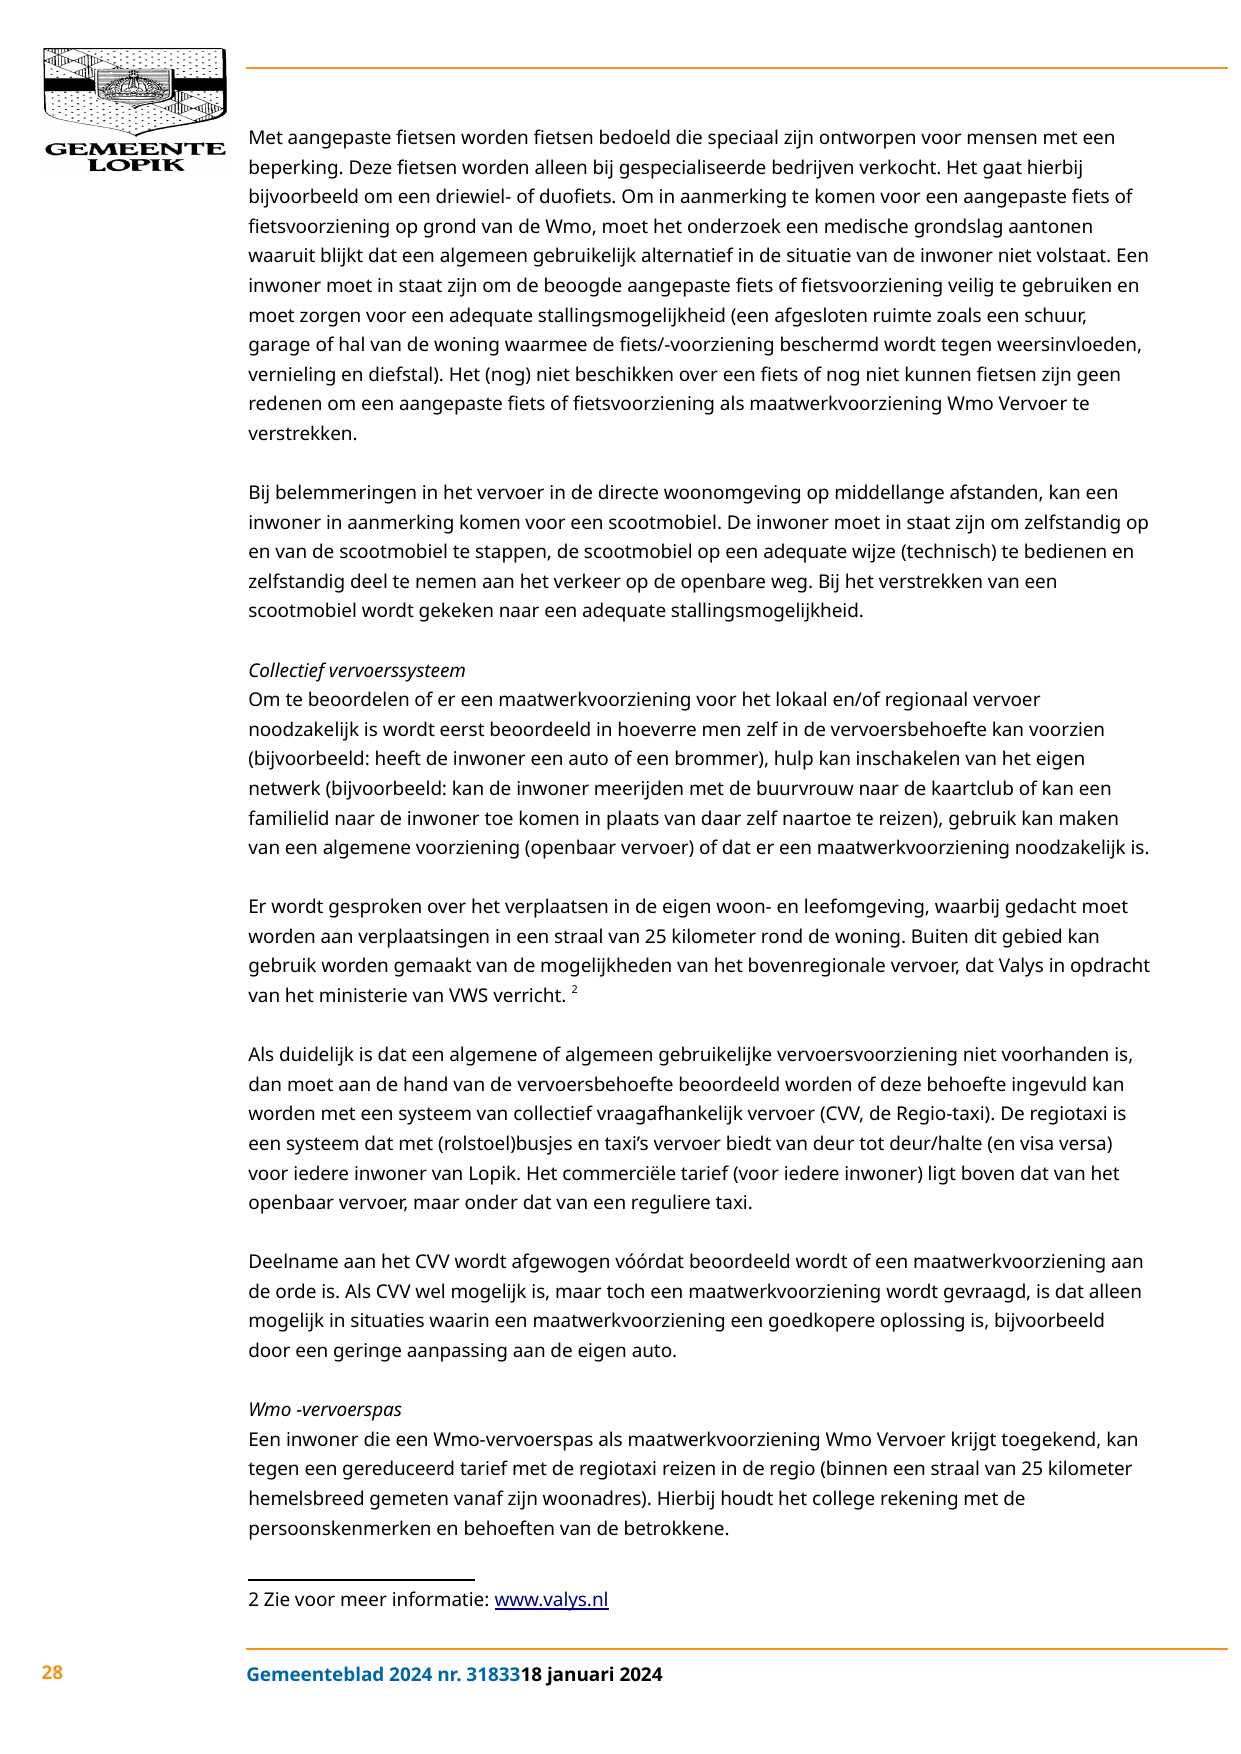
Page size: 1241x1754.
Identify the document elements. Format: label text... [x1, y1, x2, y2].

text Om te beoordelen of er een maatwerkvoorziening voor het lokaal en/of regionaal vervoer noodzakelijk is wordt eerst beoordeeld in hoeverre men zelf in de vervoersbehoefte kan voorzien (bijvoorbeeld: heeft de inwoner een auto of een brommer), hulp kan inschakelen van het eigen netwerk (bijvoorbeeld: kan de inwoner meerijden met de buurvrouw naar de kaartclub of kan een familielid naar de inwoner toe komen in plaats van daar zelf naartoe te reizen), gebruik kan maken van een algemene voorziening (openbaar vervoer) of dat er een maatwerkvoorziening noodzakelijk is. [248, 686, 1152, 860]
picture [41, 47, 231, 172]
text Collectief vervoerssysteem [248, 657, 1152, 683]
text Als duidelijk is dat een algemene of algemeen gebruikelijke vervoersvoorziening niet voorhanden is, dan moet aan de hand van de vervoersbehoefte beoordeeld worden of deze behoefte ingevuld kan worden met een systeem van collectief vraagafhankelijk vervoer (CVV, de Regio-taxi). De regiotaxi is een systeem dat met (rolstoel)busjes en taxi’s vervoer biedt van deur tot deur/halte (en visa versa) voor iedere inwoner van Lopik. Het commerciële tarief (voor iedere inwoner) ligt boven dat van het openbaar vervoer, maar onder dat van een reguliere taxi. [248, 1041, 1152, 1215]
text Zie voor meer informatie: www.valys.nl [248, 1586, 1152, 1612]
text Deelname aan het CVV wordt afgewogen vóórdat beoordeeld wordt of een maatwerkvoorziening aan de orde is. Als CVV wel mogelijk is, maar toch een maatwerkvoorziening wordt gevraagd, is dat alleen mogelijk in situaties waarin een maatwerkvoorziening een goedkopere oplossing is, bijvoorbeeld door een geringe aanpassing aan de eigen auto. [248, 1248, 1152, 1363]
text Er wordt gesproken over het verplaatsen in de eigen woon- en leefomgeving, waarbij gedacht moet worden aan verplaatsingen in een straal van 25 kilometer rond de woning. Buiten dit gebied kan gebruik worden gemaakt van de mogelijkheden van het bovenregionale vervoer, dat Valys in opdracht van het ministerie van VWS verricht. [248, 893, 1152, 1008]
text Een inwoner die een Wmo-vervoerspas als maatwerkvoorziening Wmo Vervoer krijgt toegekend, kan tegen een gereduceerd tarief met de regiotaxi reizen in de regio (binnen een straal van 25 kilometer hemelsbreed gemeten vanaf zijn woonadres). Hierbij houdt het college rekening met de persoonskenmerken en behoeften van de betrokkene. [248, 1426, 1152, 1541]
text Bij belemmeringen in het vervoer in de directe woonomgeving op middellange afstanden, kan een inwoner in aanmerking komen voor een scootmobiel. De inwoner moet in staat zijn om zelfstandig op en van de scootmobiel te stappen, de scootmobiel op een adequate wijze (technisch) te bedienen en zelfstandig deel te nemen aan het verkeer op de openbare weg. Bij het verstrekken van een scootmobiel wordt gekeken naar een adequate stallingsmogelijkheid. [248, 479, 1152, 623]
text Wmo -vervoerspas [248, 1396, 1152, 1422]
text Met aangepaste fietsen worden fietsen bedoeld die speciaal zijn ontworpen voor mensen met een beperking. Deze fietsen worden alleen bij gespecialiseerde bedrijven verkocht. Het gaat hierbij bijvoorbeeld om een driewiel- of duofiets. Om in aanmerking te komen voor een aangepaste fiets of fietsvoorziening op grond van de Wmo, moet het onderzoek een medische grondslag aantonen waaruit blijkt dat een algemeen gebruikelijk alternatief in de situatie van de inwoner niet volstaat. Een inwoner moet in staat zijn om de beoogde aangepaste fiets of fietsvoorziening veilig te gebruiken en moet zorgen voor een adequate stallingsmogelijkheid (een afgesloten ruimte zoals een schuur, garage of hal van de woning waarmee de fiets/-voorziening beschermd wordt tegen weersinvloeden, vernieling en diefstal). Het (nog) niet beschikken over een fiets of nog niet kunnen fietsen zijn geen redenen om een aangepaste fiets of fietsvoorziening als maatwerkvoorziening Wmo Vervoer te verstrekken. [248, 124, 1152, 446]
